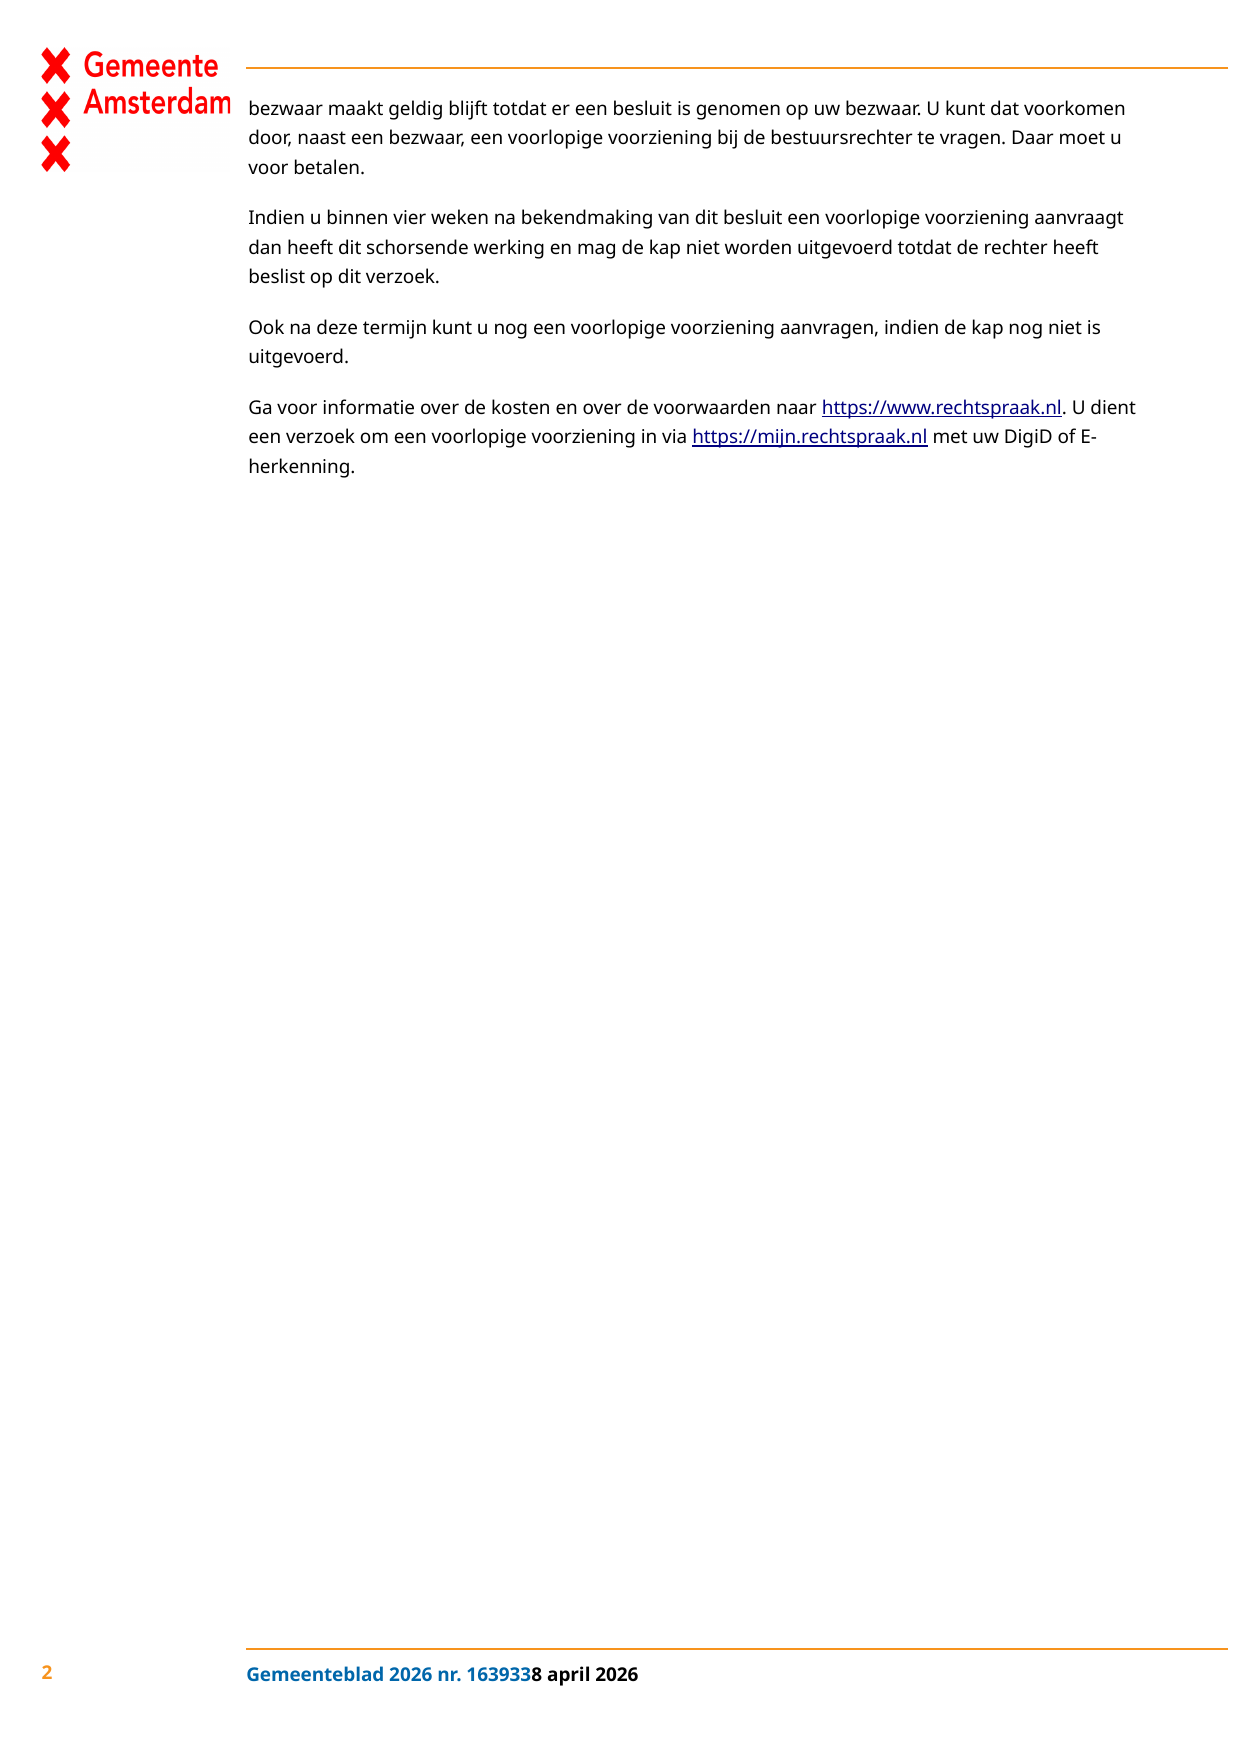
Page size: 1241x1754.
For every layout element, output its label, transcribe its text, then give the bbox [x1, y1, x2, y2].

picture [41, 47, 231, 172]
text Ga voor informatie over de kosten en over de voorwaarden naar https://www.rechtspraak.nl. U dient een verzoek om een voorlopige voorziening in via https://mijn.rechtspraak.nl met uw DigiD of E-herkenning. [248, 394, 1152, 479]
text bezwaar maakt geldig blijft totdat er een besluit is genomen op uw bezwaar. U kunt dat voorkomen door, naast een bezwaar, een voorlopige voorziening bij de bestuursrechter te vragen. Daar moet u voor betalen. [248, 95, 1152, 180]
text Indien u binnen vier weken na bekendmaking van dit besluit een voorlopige voorziening aanvraagt dan heeft dit schorsende werking en mag de kap niet worden uitgevoerd totdat de rechter heeft beslist op dit verzoek. [248, 204, 1152, 289]
text Ook na deze termijn kunt u nog een voorlopige voorziening aanvragen, indien de kap nog niet is uitgevoerd. [248, 314, 1152, 369]
